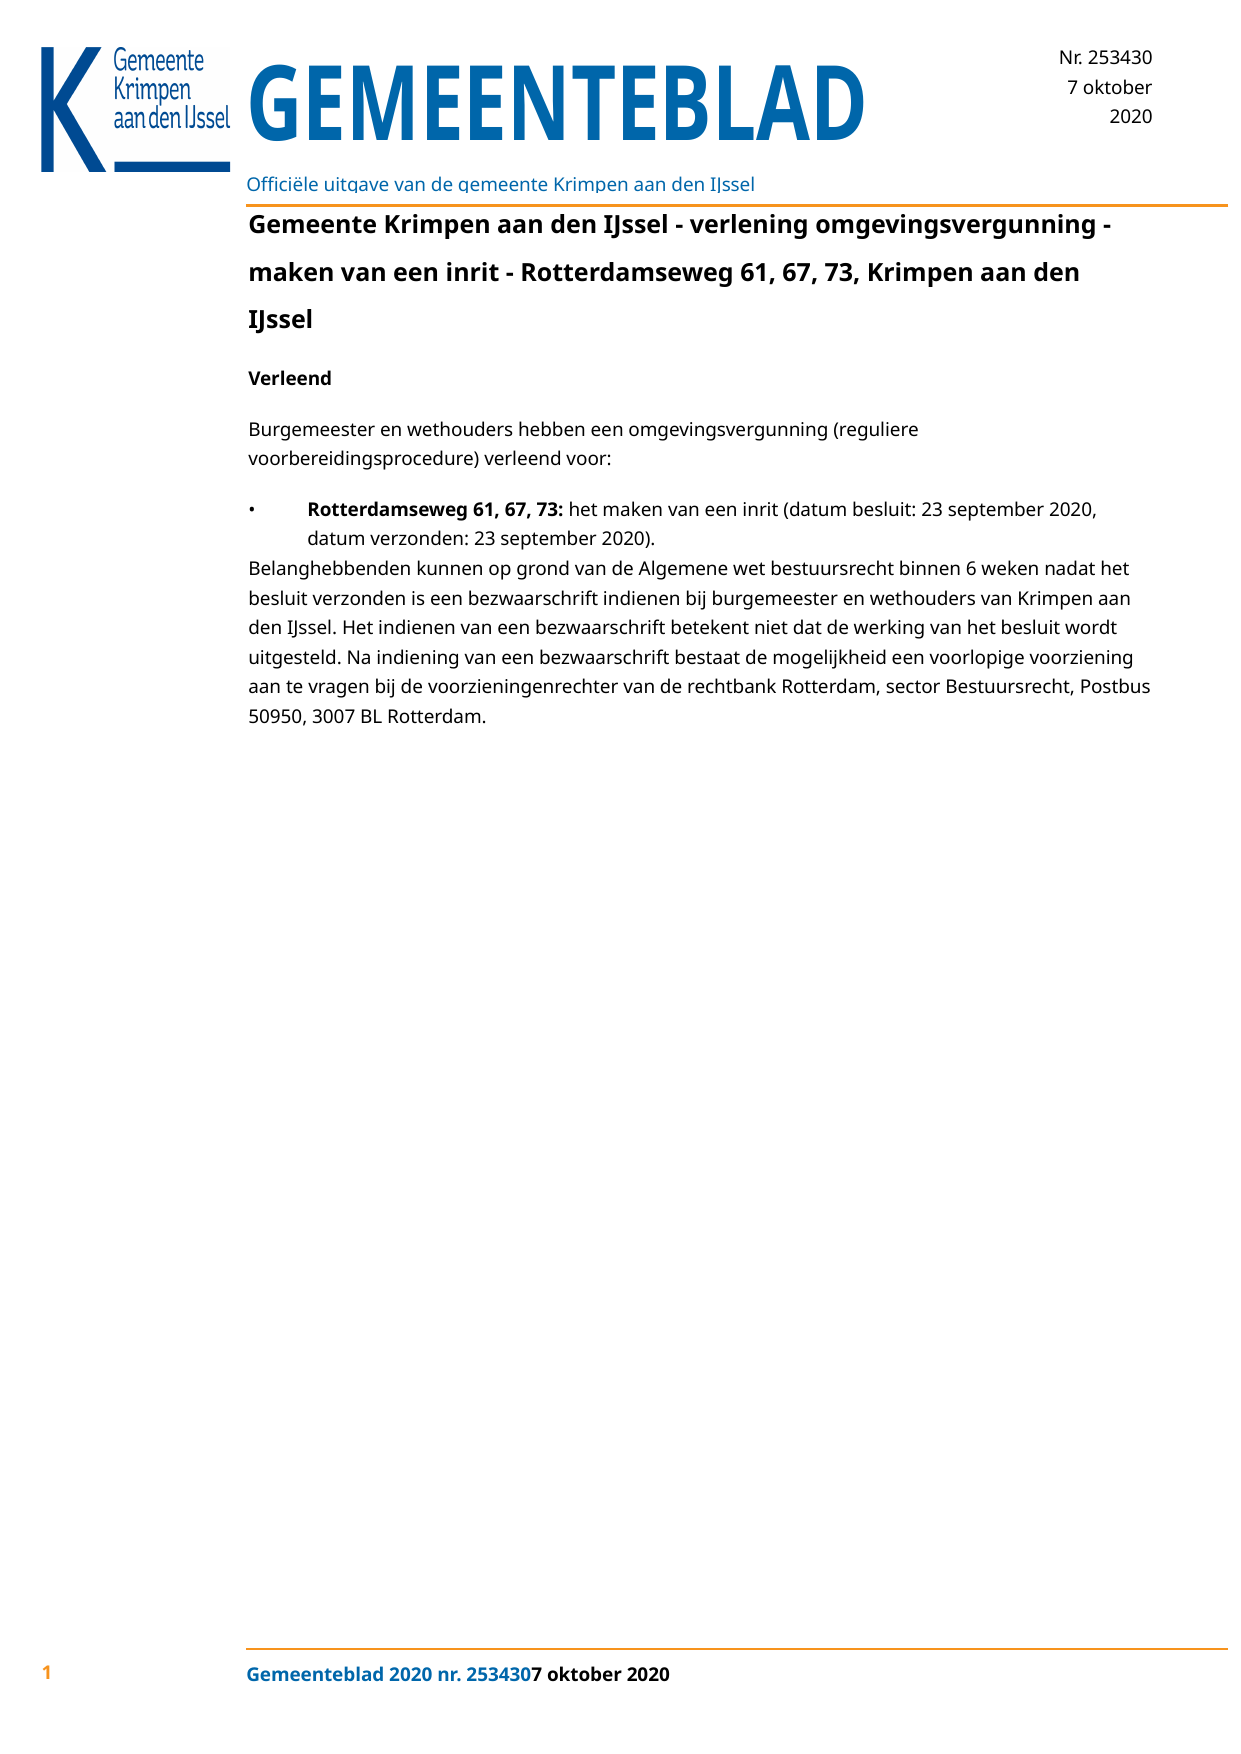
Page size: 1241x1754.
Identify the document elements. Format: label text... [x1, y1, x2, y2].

text Verleend [248, 366, 1152, 391]
picture [41, 47, 231, 172]
text Burgemeester en wethouders hebben een omgevingsvergunning (reguliere voorbereidingsprocedure) verleend voor: [248, 416, 1152, 471]
text Belanghebbenden kunnen op grond van de Algemene wet bestuursrecht binnen 6 weken nadat het besluit verzonden is een bezwaarschrift indienen bij burgemeester en wethouders van Krimpen aan den IJssel. Het indienen van een bezwaarschrift betekent niet dat de werking van het besluit wordt uitgesteld. Na indiening van een bezwaarschrift bestaat de mogelijkheid een voorlopige voorziening aan te vragen bij de voorzieningenrechter van de rechtbank Rotterdam, sector Bestuursrecht, Postbus 50950, 3007 BL Rotterdam. [248, 555, 1152, 729]
text Gemeente Krimpen aan den IJssel - verlening omgevingsvergunning - maken van een inrit - Rotterdamseweg 61, 67, 73, Krimpen aan den IJssel [248, 207, 1152, 336]
list Rotterdamseweg 61, 67, 73: het maken van een inrit (datum besluit: 23 september 2020, datum verzonden: 23 september 2020). [248, 496, 1152, 551]
